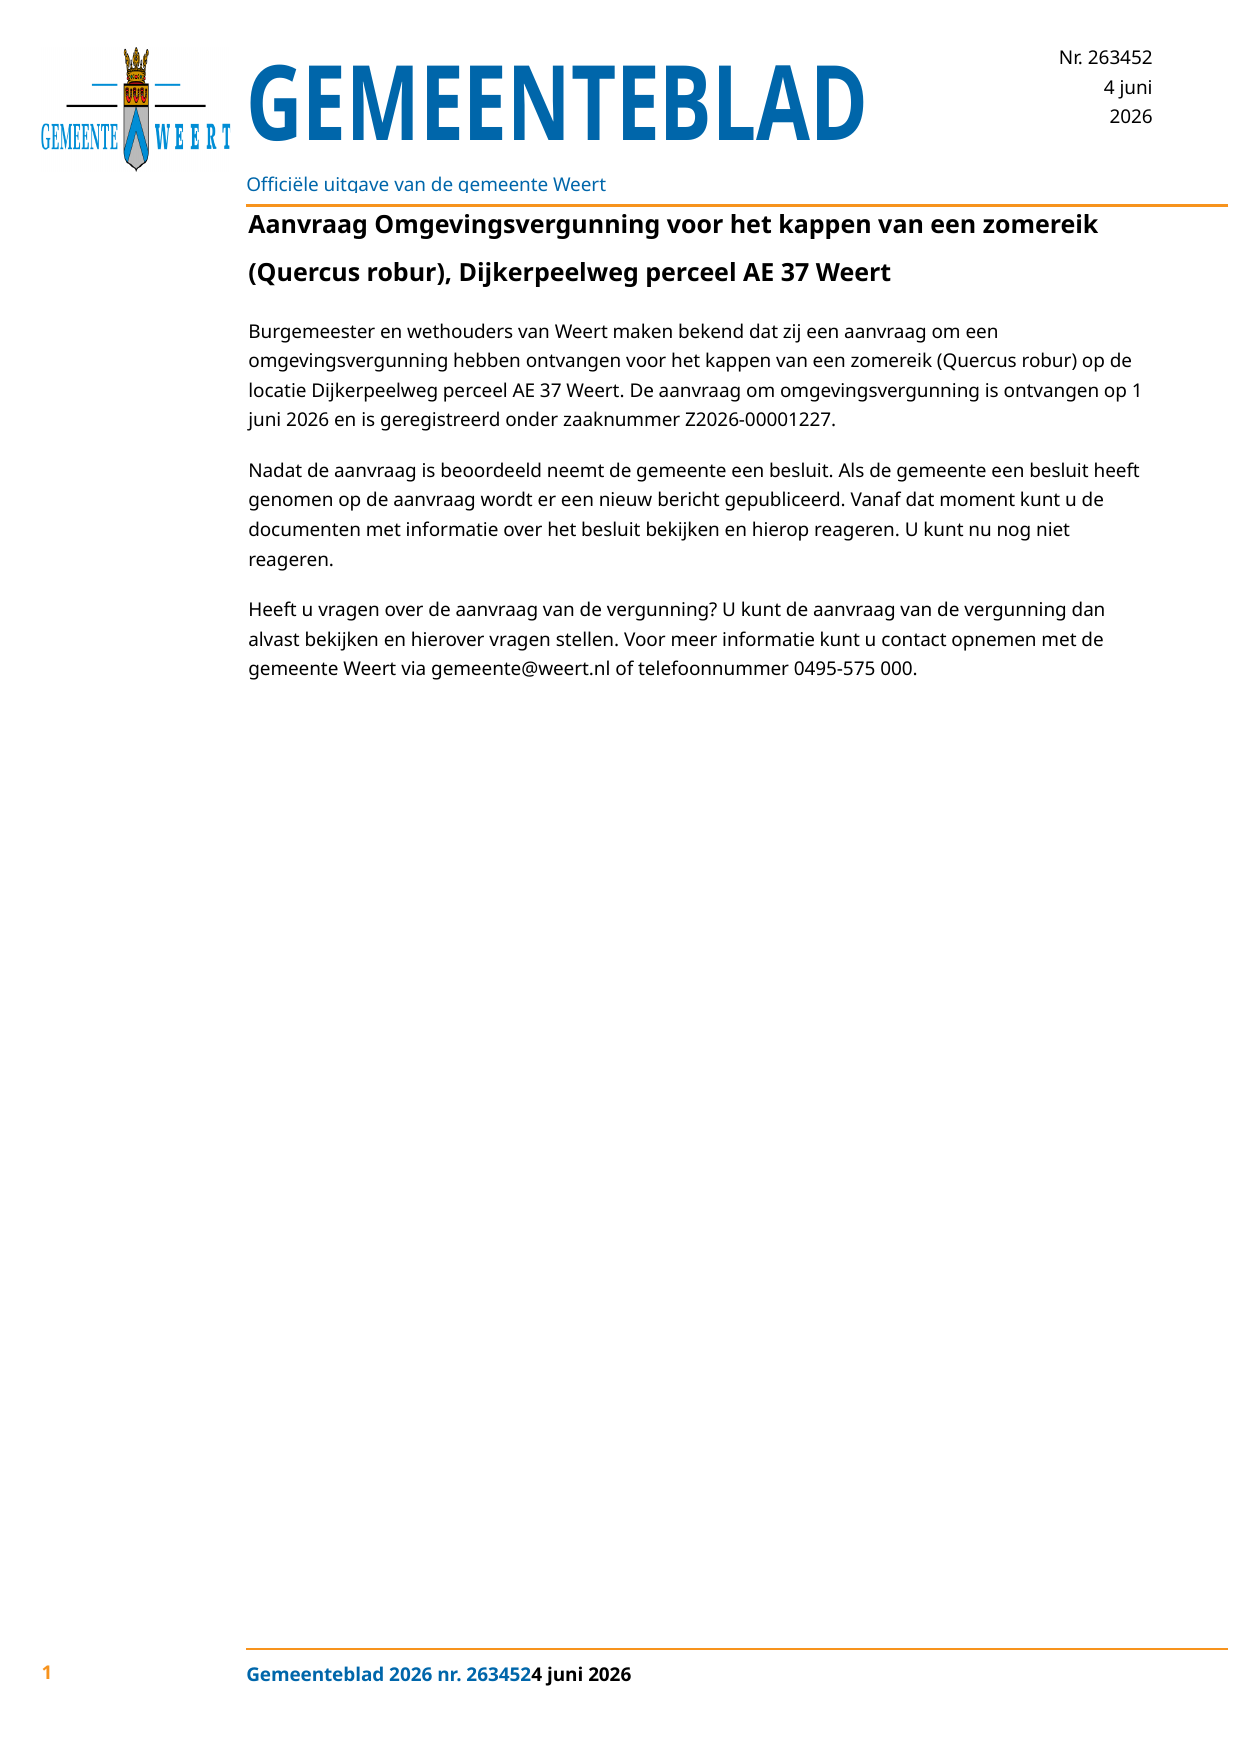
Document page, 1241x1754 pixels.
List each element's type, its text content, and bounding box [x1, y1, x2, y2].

text Burgemeester en wethouders van Weert maken bekend dat zij een aanvraag om een omgevingsvergunning hebben ontvangen voor het kappen van een zomereik (Quercus robur) op de locatie Dijkerpeelweg perceel AE 37 Weert. De aanvraag om omgevingsvergunning is ontvangen op 1 juni 2026 en is geregistreerd onder zaaknummer Z2026-00001227. [248, 318, 1152, 432]
text Heeft u vragen over de aanvraag van de vergunning? U kunt de aanvraag van de vergunning dan alvast bekijken en hierover vragen stellen. Voor meer informatie kunt u contact opnemen met de gemeente Weert via gemeente@weert.nl of telefoonnummer 0495-575 000. [248, 596, 1152, 681]
text Aanvraag Omgevingsvergunning voor het kappen van een zomereik (Quercus robur), Dijkerpeelweg perceel AE 37 Weert [248, 207, 1152, 288]
text Nadat de aanvraag is beoordeeld neemt de gemeente een besluit. Als de gemeente een besluit heeft genomen op de aanvraag wordt er een nieuw bericht gepubliceerd. Vanaf dat moment kunt u de documenten met informatie over het besluit bekijken en hierop reageren. U kunt nu nog niet reageren. [248, 457, 1152, 572]
picture [41, 47, 231, 172]
